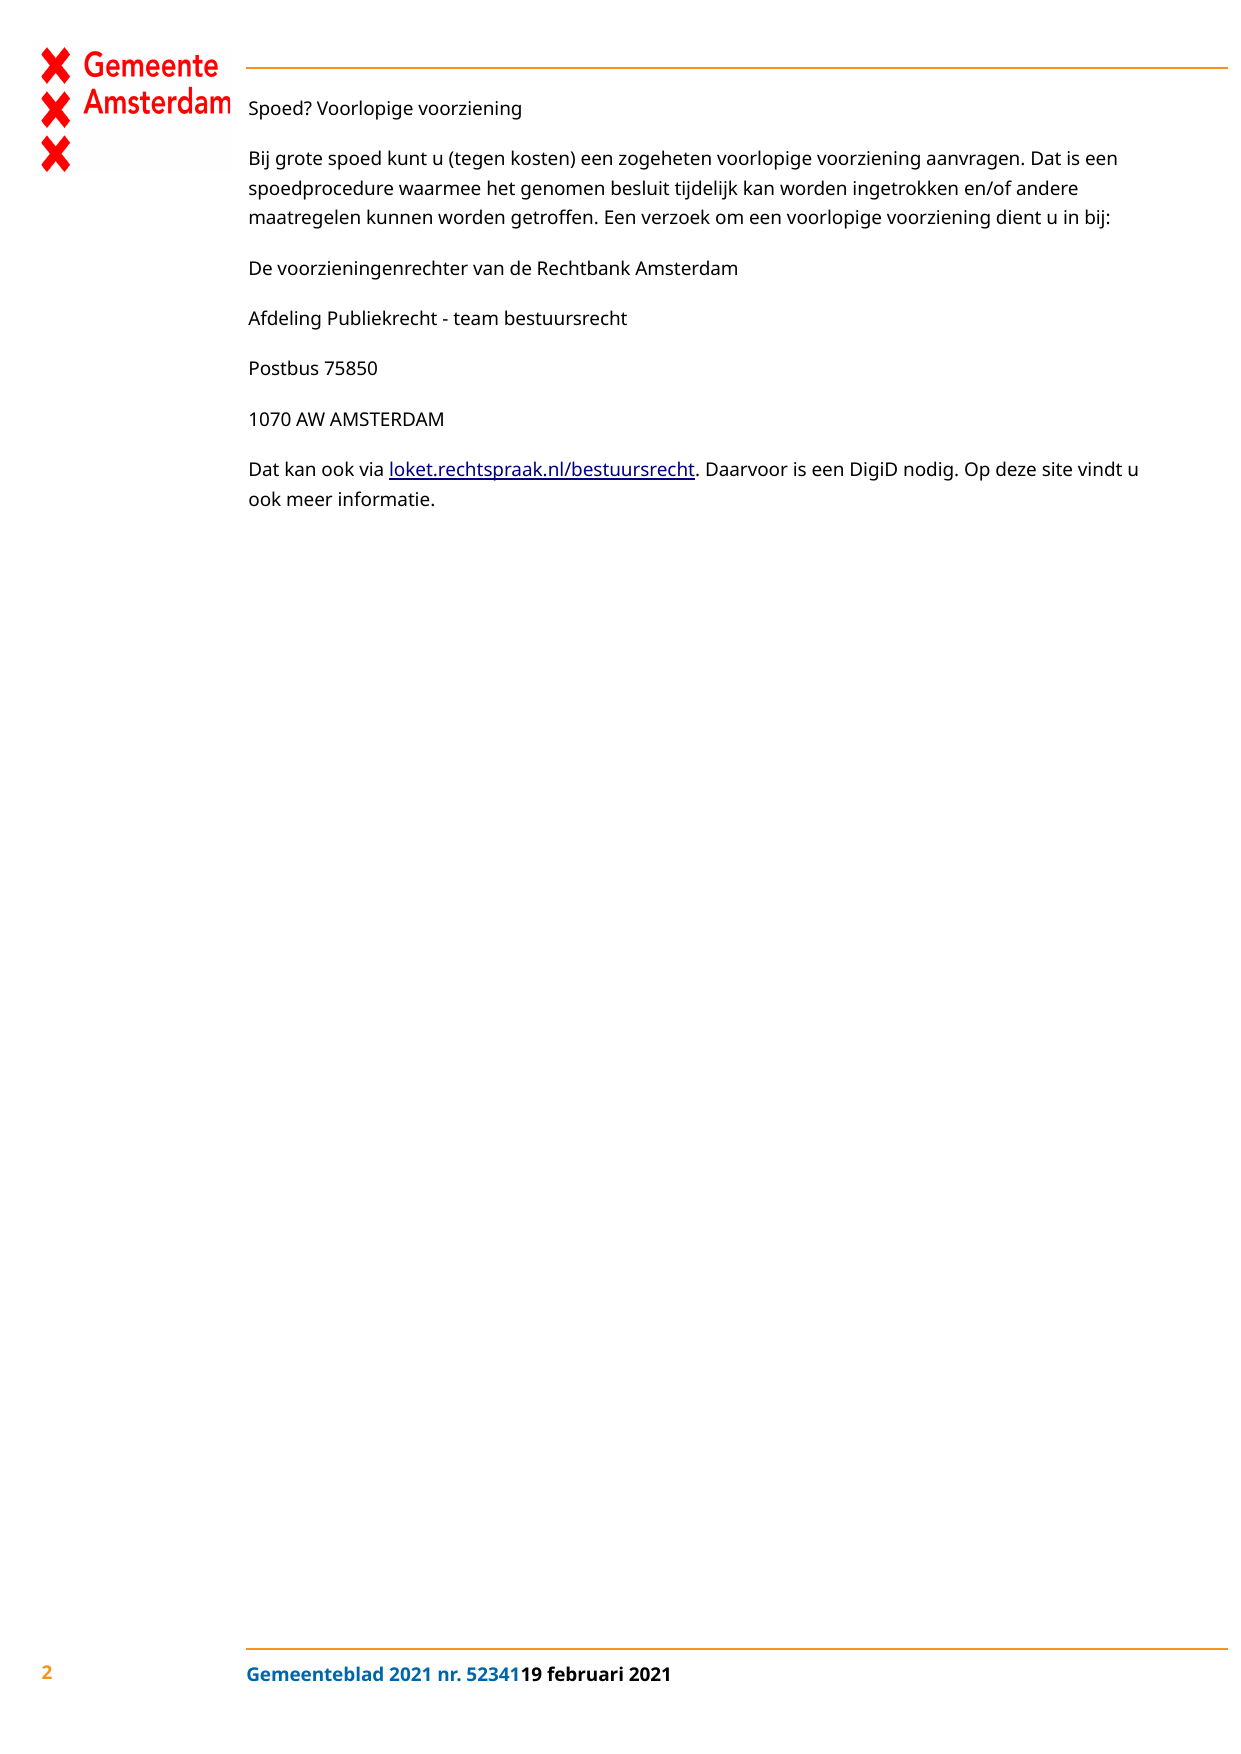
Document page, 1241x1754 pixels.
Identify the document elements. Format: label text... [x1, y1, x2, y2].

text De voorzieningenrechter van de Rechtbank Amsterdam [248, 255, 1152, 281]
text Postbus 75850 [248, 356, 1152, 381]
text Bij grote spoed kunt u (tegen kosten) een zogeheten voorlopige voorziening aanvragen. Dat is een spoedprocedure waarmee het genomen besluit tijdelijk kan worden ingetrokken en/of andere maatregelen kunnen worden getroffen. Een verzoek om een voorlopige voorziening dient u in bij: [248, 145, 1152, 230]
picture [41, 47, 231, 172]
text 1070 AW AMSTERDAM [248, 406, 1152, 432]
text Afdeling Publiekrecht - team bestuursrecht [248, 305, 1152, 331]
text Dat kan ook via loket.rechtspraak.nl/bestuursrecht. Daarvoor is een DigiD nodig. Op deze site vindt u ook meer informatie. [248, 456, 1152, 512]
text Spoed? Voorlopige voorziening [248, 95, 1152, 121]
